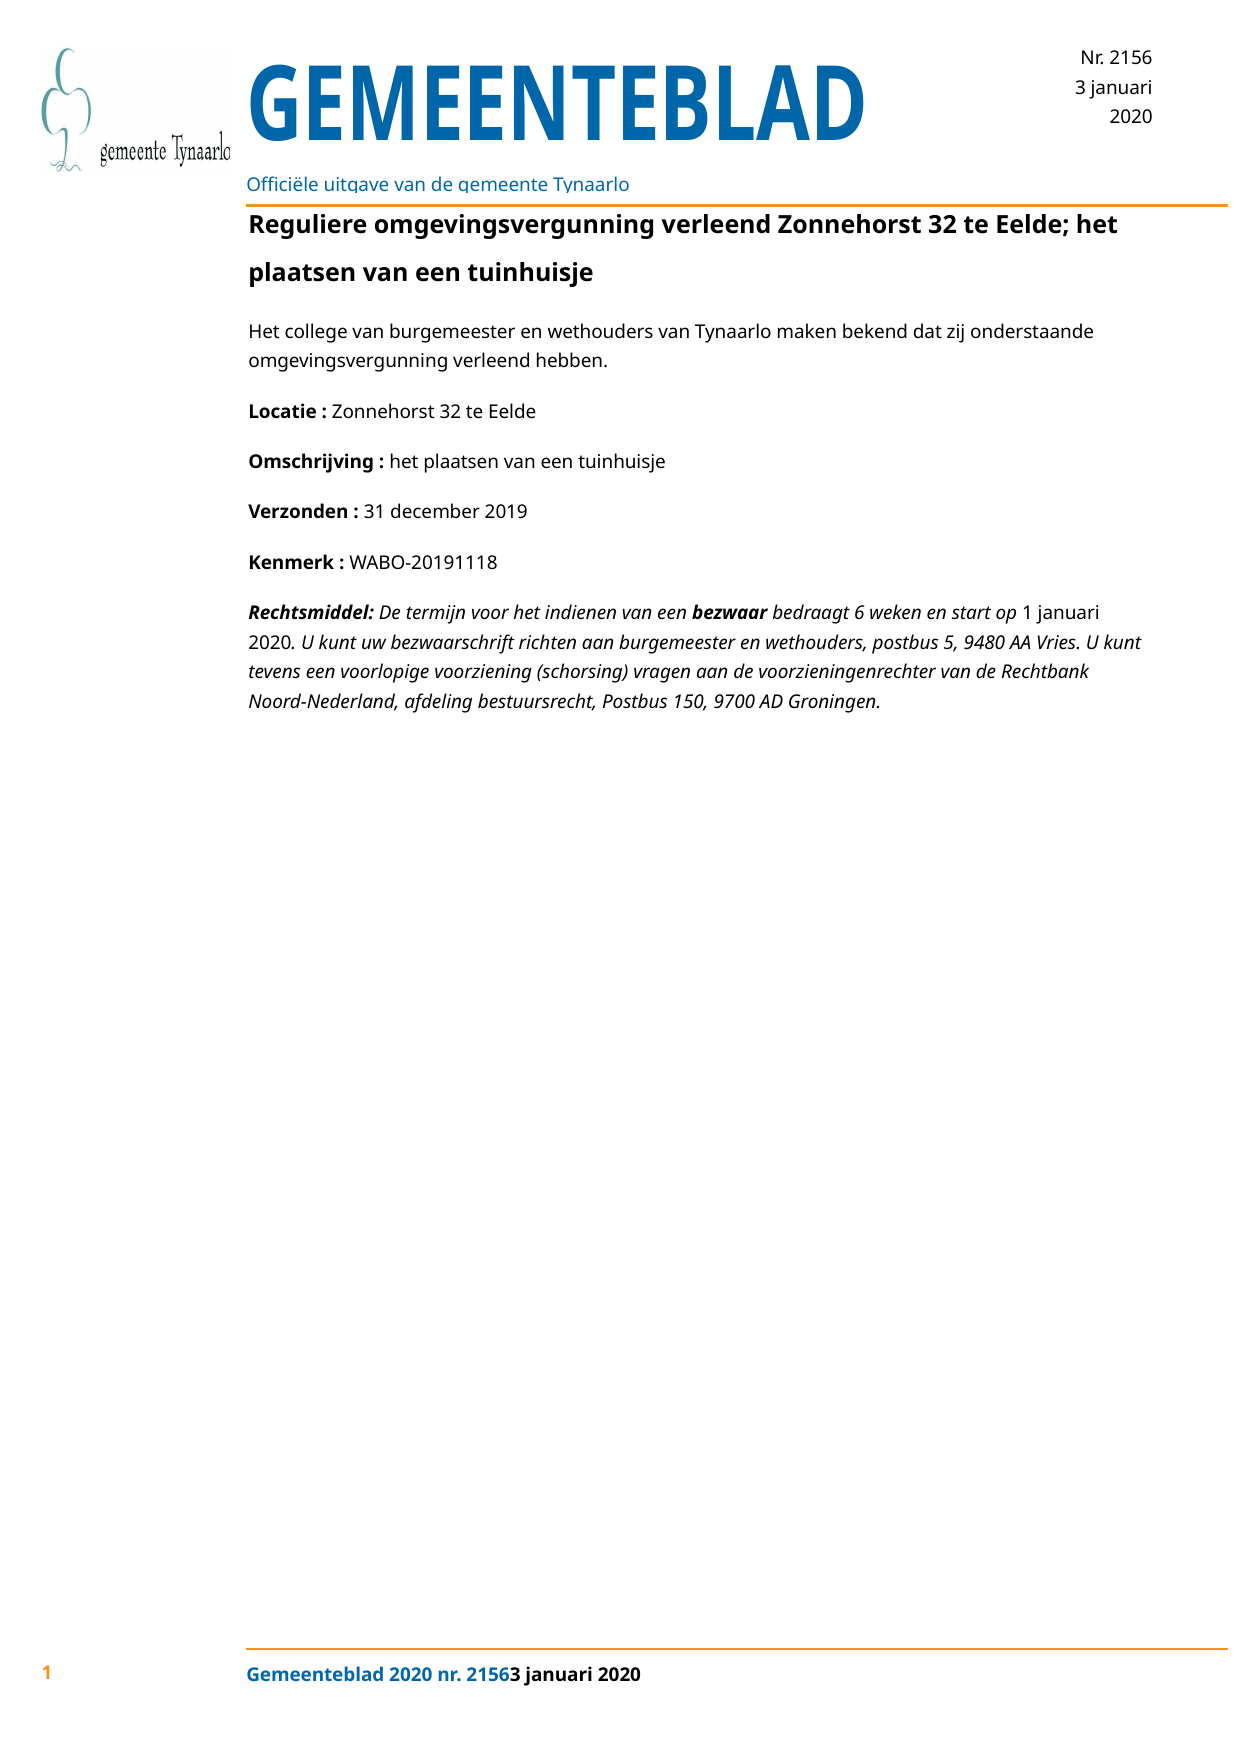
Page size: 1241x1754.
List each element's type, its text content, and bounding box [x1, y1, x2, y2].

text Verzonden : 31 december 2019 [248, 499, 1152, 524]
text Het college van burgemeester en wethouders van Tynaarlo maken bekend dat zij onderstaande omgevingsvergunning verleend hebben. [248, 318, 1152, 373]
text Kenmerk : WABO-20191118 [248, 549, 1152, 575]
text Locatie : Zonnehorst 32 te Eelde [248, 398, 1152, 424]
text Reguliere omgevingsvergunning verleend Zonnehorst 32 te Eelde; het plaatsen van een tuinhuisje [248, 207, 1152, 288]
picture [41, 47, 231, 172]
text Omschrijving : het plaatsen van een tuinhuisje [248, 448, 1152, 474]
text Rechtsmiddel: De termijn voor het indienen van een bezwaar bedraagt 6 weken en start op 1 januari 2020. U kunt uw bezwaarschrift richten aan burgemeester en wethouders, postbus 5, 9480 AA Vries. U kunt tevens een voorlopige voorziening (schorsing) vragen aan de voorzieningenrechter van de Rechtbank Noord-Nederland, afdeling bestuursrecht, Postbus 150, 9700 AD Groningen. [248, 599, 1152, 714]
